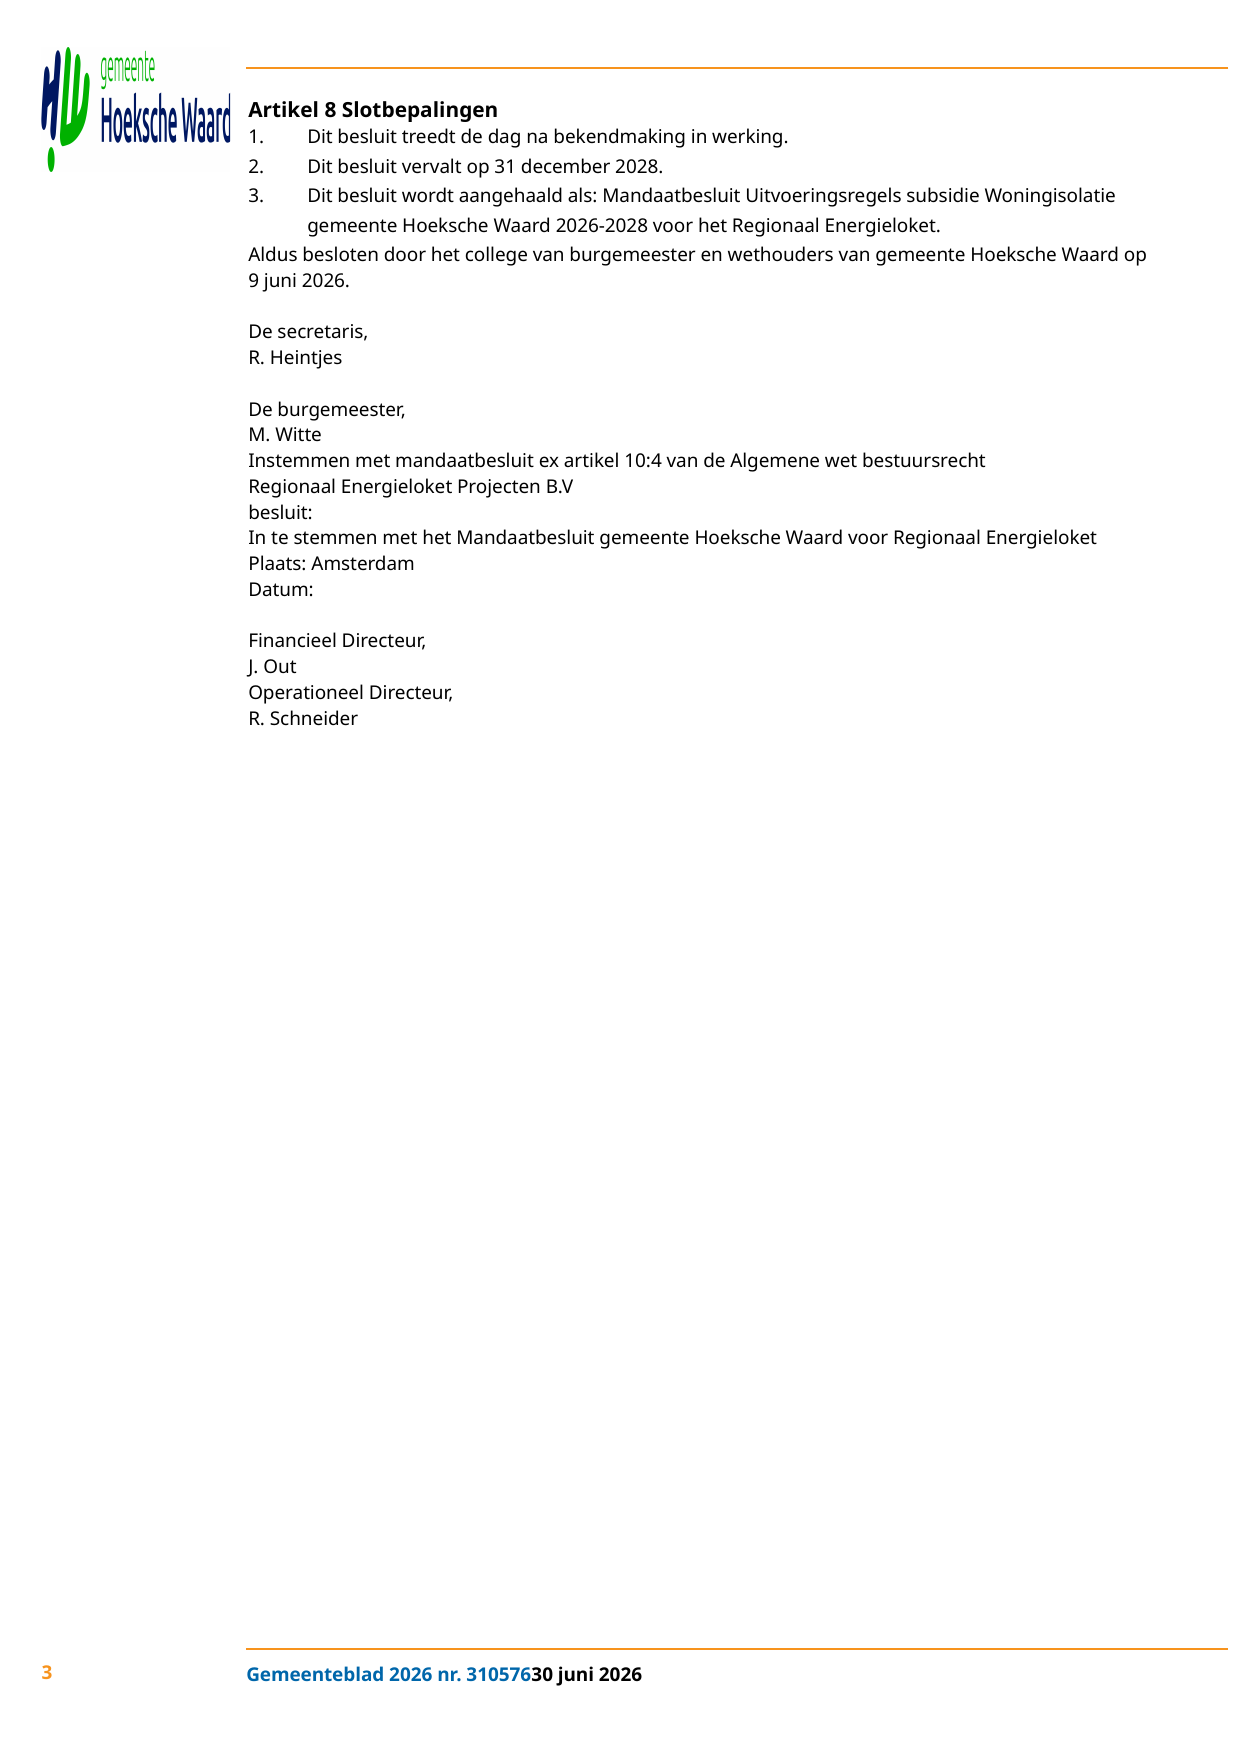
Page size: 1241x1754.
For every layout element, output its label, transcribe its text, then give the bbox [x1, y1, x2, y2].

text Datum: [248, 576, 1152, 602]
list Dit besluit vervalt op 31 december 2028. [248, 153, 1152, 178]
text In te stemmen met het Mandaatbesluit gemeente Hoeksche Waard voor Regionaal Energieloket [248, 524, 1152, 550]
text M. Witte [248, 422, 1152, 447]
text R. Schneider [248, 705, 1152, 730]
text Artikel 8 Slotbepalingen [248, 95, 1152, 123]
text Plaats: Amsterdam [248, 550, 1152, 576]
text Financieel Directeur, [248, 627, 1152, 653]
text De secretaris, [248, 319, 1152, 344]
list Dit besluit treedt de dag na bekendmaking in werking. [248, 123, 1152, 149]
text Regionaal Energieloket Projecten B.V [248, 473, 1152, 499]
text Instemmen met mandaatbesluit ex artikel 10:4 van de Algemene wet bestuursrecht [248, 447, 1152, 473]
text besluit: [248, 499, 1152, 524]
text R. Heintjes [248, 344, 1152, 370]
text De burgemeester, [248, 396, 1152, 422]
picture [41, 47, 231, 172]
text Aldus besloten door het college van burgemeester en wethouders van gemeente Hoeksche Waard op 9 juni 2026. [248, 242, 1152, 293]
text Operationeel Directeur, [248, 679, 1152, 705]
text J. Out [248, 653, 1152, 679]
list Dit besluit wordt aangehaald als: Mandaatbesluit Uitvoeringsregels subsidie Woningisolatie gemeente Hoeksche Waard 2026-2028 voor het Regionaal Energieloket. [248, 182, 1152, 238]
